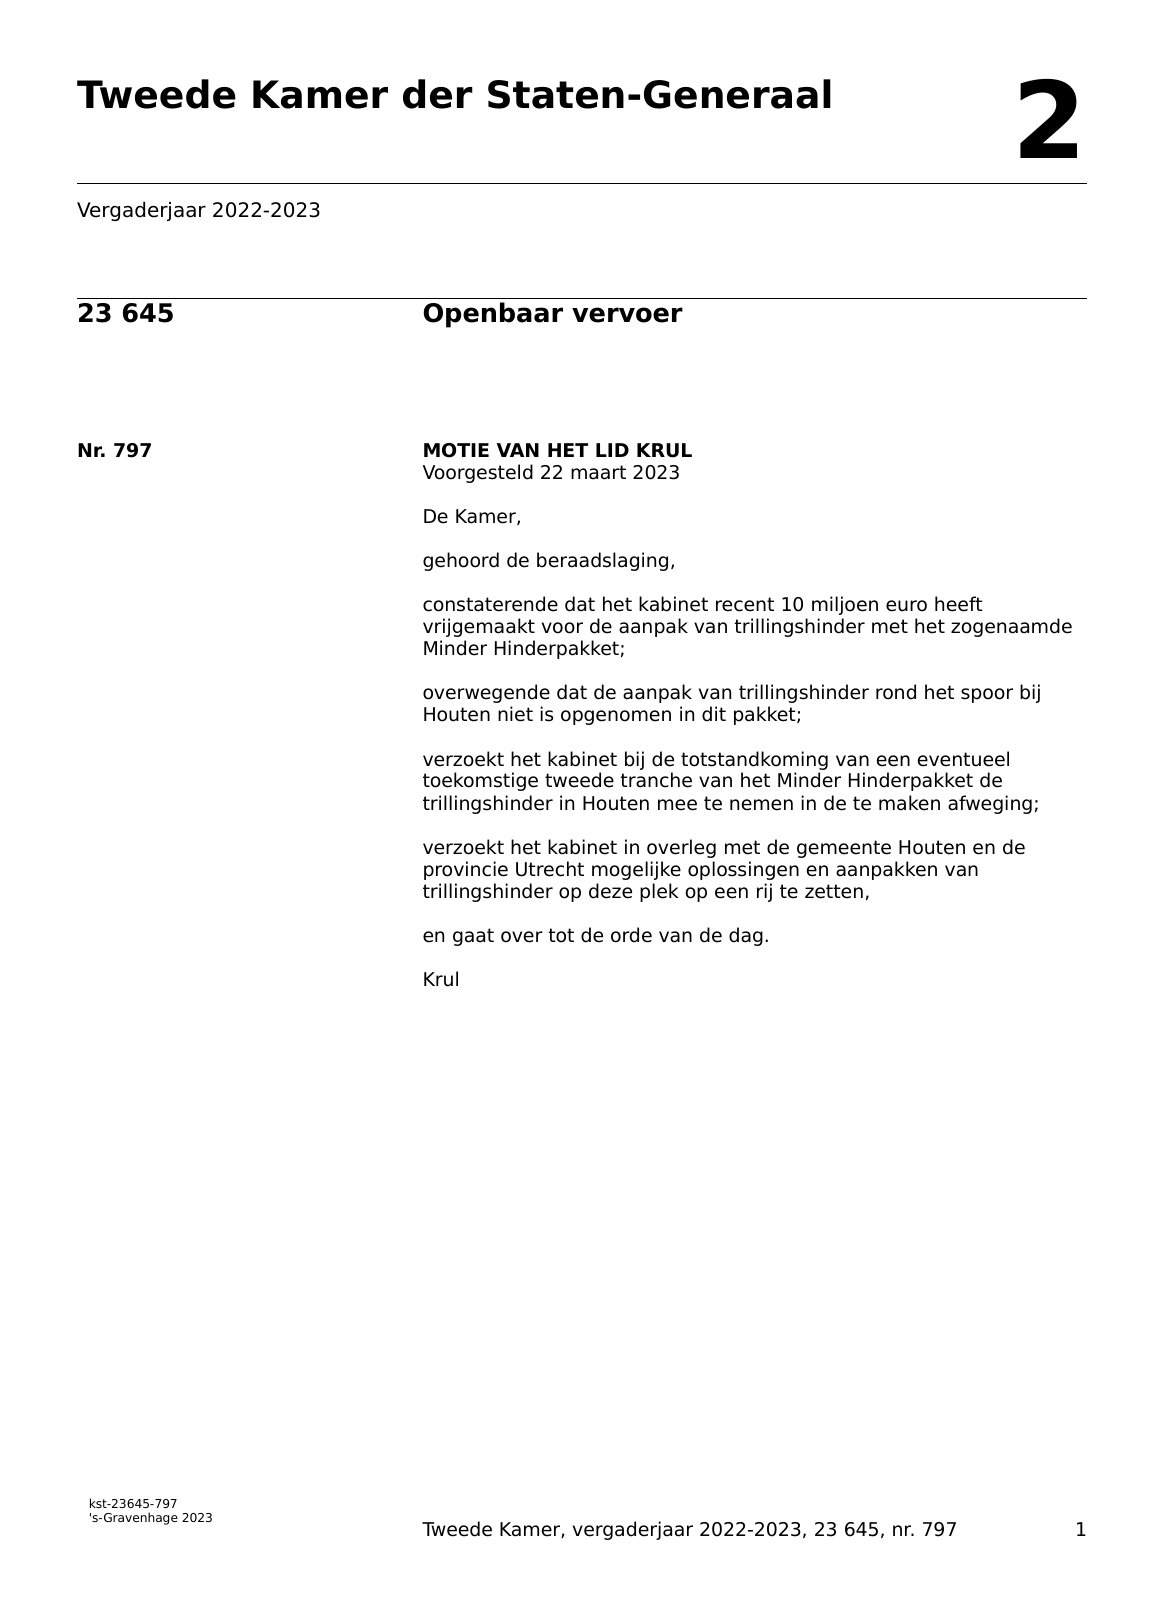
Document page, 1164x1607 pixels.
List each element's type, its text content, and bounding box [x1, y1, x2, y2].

text Krul [422, 969, 1087, 991]
text kst-23645-797 [88, 1497, 323, 1511]
text en gaat over tot de orde van de dag. [422, 925, 1087, 947]
text 's-Gravenhage 2023 [88, 1511, 323, 1525]
text gehoord de beraadslaging, [422, 550, 1087, 572]
text De Kamer, [422, 506, 1087, 528]
table_cell Vergaderjaar 2022-2023 [77, 184, 1087, 298]
text constaterende dat het kabinet recent 10 miljoen euro heeft vrijgemaakt voor de aanpak van trillingshinder met het zogenaamde Minder Hinderpakket; [422, 594, 1087, 660]
table_header Tweede Kamer der Staten-Generaal [77, 59, 886, 183]
subtitle 23 645 Openbaar vervoer [77, 299, 1087, 329]
text Voorgesteld 22 maart 2023 [422, 462, 1087, 484]
subtitle Nr. 797 MOTIE VAN HET LID KRUL [77, 440, 1087, 462]
text overwegende dat de aanpak van trillingshinder rond het spoor bij Houten niet is opgenomen in dit pakket; [422, 682, 1087, 726]
table_header 2 [886, 59, 1087, 183]
text verzoekt het kabinet bij de totstandkoming van een eventueel toekomstige tweede tranche van het Minder Hinderpakket de trillingshinder in Houten mee te nemen in de te maken afweging; [422, 748, 1087, 814]
text verzoekt het kabinet in overleg met de gemeente Houten en de provincie Utrecht mogelijke oplossingen en aanpakken van trillingshinder op deze plek op een rij te zetten, [422, 837, 1087, 902]
